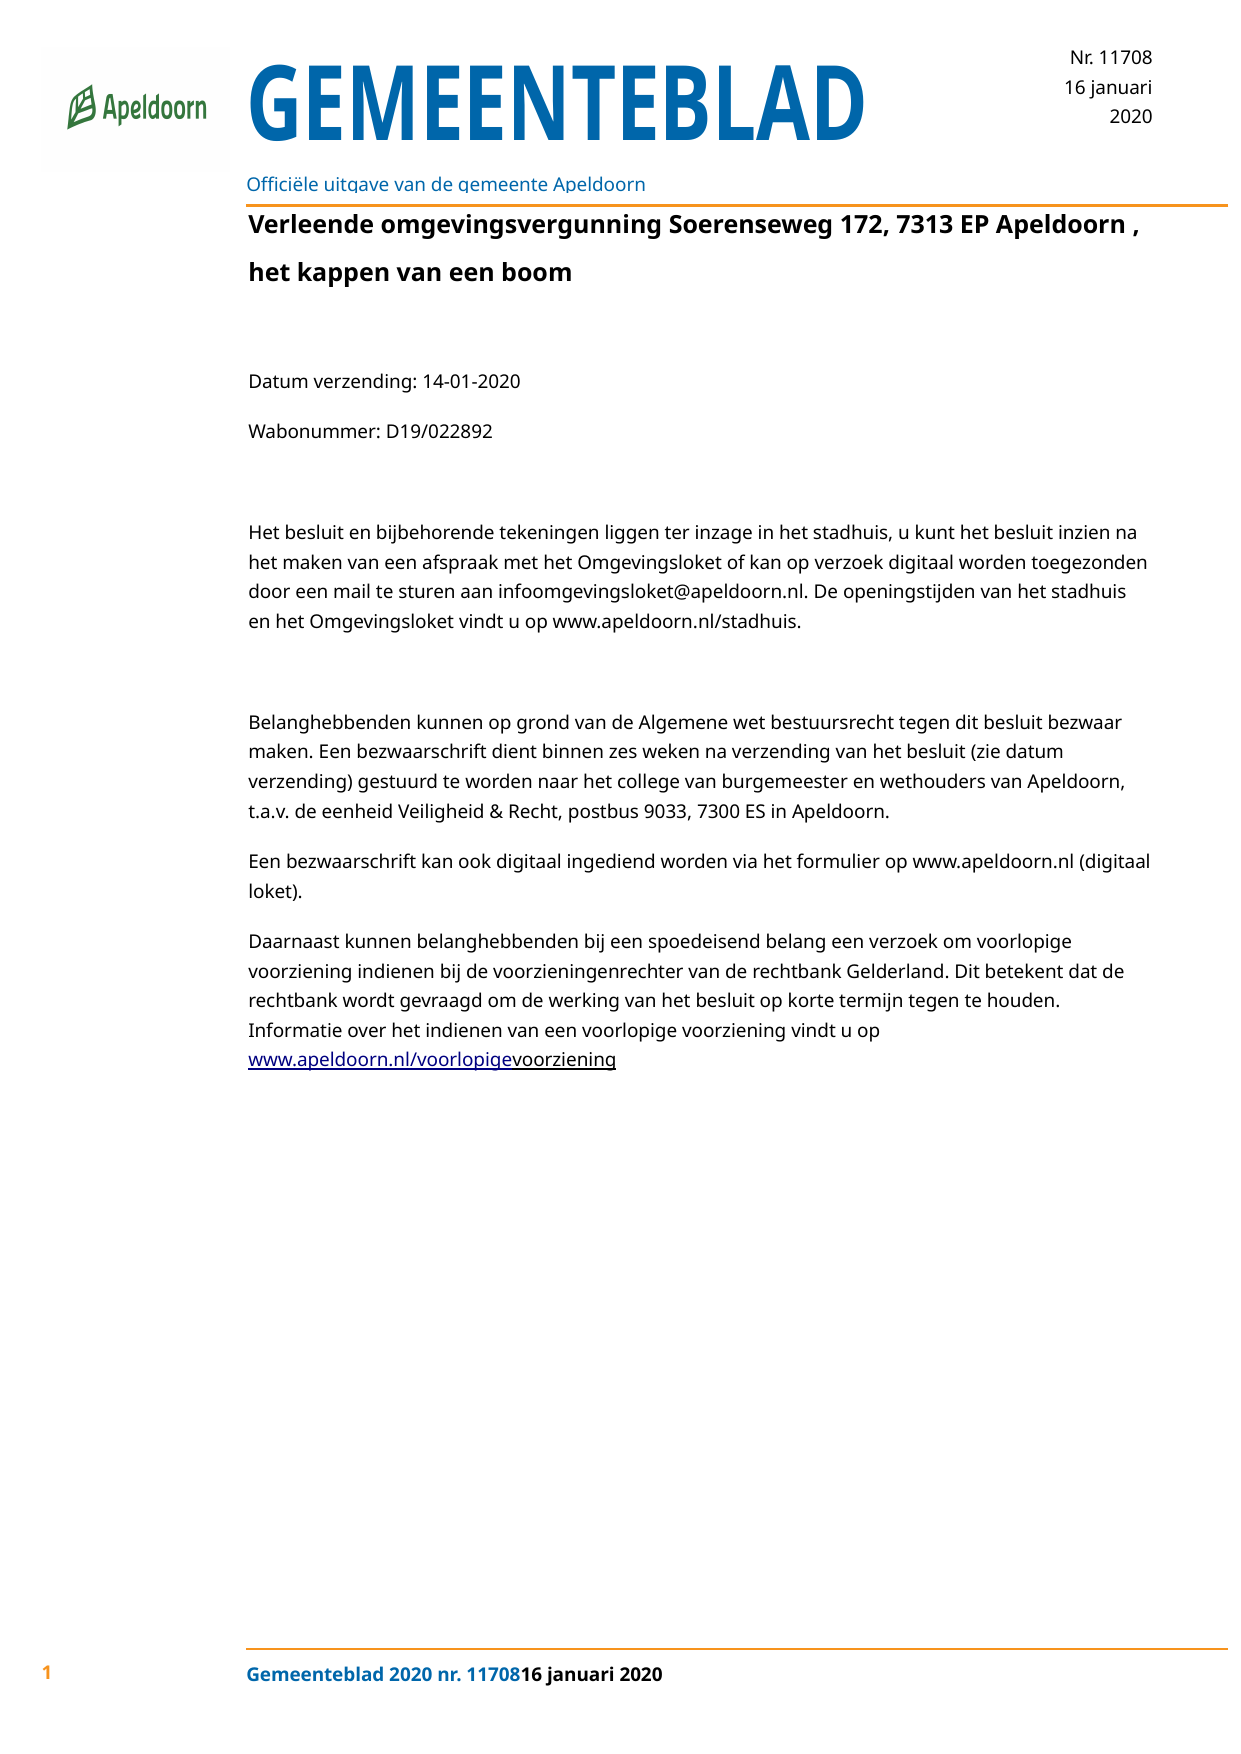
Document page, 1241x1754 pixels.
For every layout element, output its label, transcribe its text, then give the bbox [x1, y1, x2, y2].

text Verleende omgevingsvergunning Soerenseweg 172, 7313 EP Apeldoorn , het kappen van een boom [248, 207, 1152, 288]
text Het besluit en bijbehorende tekeningen liggen ter inzage in het stadhuis, u kunt het besluit inzien na het maken van een afspraak met het Omgevingsloket of kan op verzoek digitaal worden toegezonden door een mail te sturen aan infoomgevingsloket@apeldoorn.nl. De openingstijden van het stadhuis en het Omgevingsloket vindt u op www.apeldoorn.nl/stadhuis. [248, 519, 1152, 634]
text Een bezwaarschrift kan ook digitaal ingediend worden via het formulier op www.apeldoorn.nl (digitaal loket). [248, 848, 1152, 904]
picture [41, 47, 231, 172]
text Wabonummer: D19/022892 [248, 419, 1152, 444]
text Daarnaast kunnen belanghebbenden bij een spoedeisend belang een verzoek om voorlopige voorziening indienen bij de voorzieningenrechter van de rechtbank Gelderland. Dit betekent dat de rechtbank wordt gevraagd om de werking van het besluit op korte termijn tegen te houden. Informatie over het indienen van een voorlopige voorziening vindt u op www.apeldoorn.nl/voorlopigevoorziening [248, 928, 1152, 1072]
text Belanghebbenden kunnen op grond van de Algemene wet bestuursrecht tegen dit besluit bezwaar maken. Een bezwaarschrift dient binnen zes weken na verzending van het besluit (zie datum verzending) gestuurd te worden naar het college van burgemeester en wethouders van Apeldoorn, t.a.v. de eenheid Veiligheid & Recht, postbus 9033, 7300 ES in Apeldoorn. [248, 709, 1152, 824]
text Datum verzending: 14-01-2020 [248, 368, 1152, 394]
